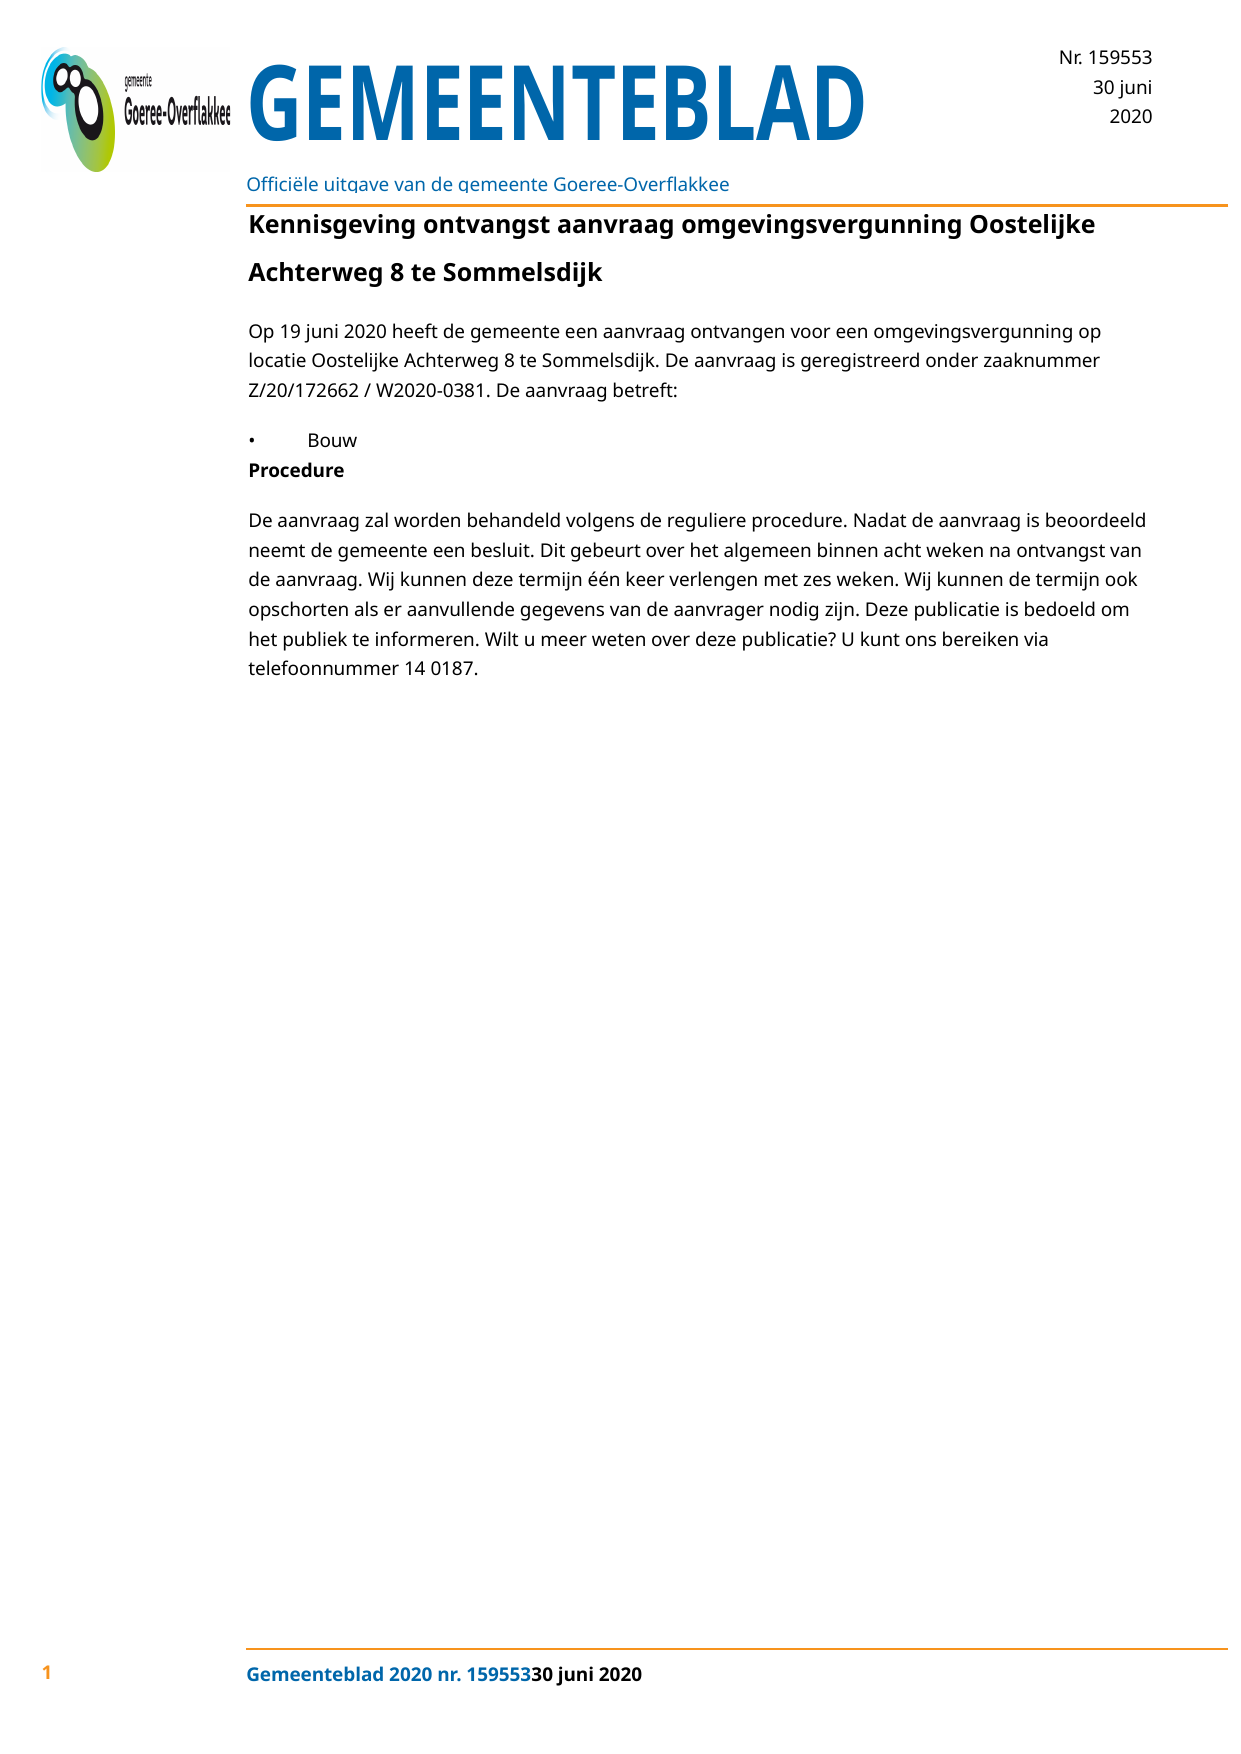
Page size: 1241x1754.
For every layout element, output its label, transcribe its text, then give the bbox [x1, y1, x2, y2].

text Op 19 juni 2020 heeft de gemeente een aanvraag ontvangen voor een omgevingsvergunning op locatie Oostelijke Achterweg 8 te Sommelsdijk. De aanvraag is geregistreerd onder zaaknummer Z/20/172662 / W2020-0381. De aanvraag betreft: [248, 318, 1152, 403]
picture [41, 47, 231, 172]
text Kennisgeving ontvangst aanvraag omgevingsvergunning Oostelijke Achterweg 8 te Sommelsdijk [248, 207, 1152, 288]
text Procedure [248, 457, 1152, 483]
list Bouw [248, 427, 1152, 453]
text De aanvraag zal worden behandeld volgens de reguliere procedure. Nadat de aanvraag is beoordeeld neemt de gemeente een besluit. Dit gebeurt over het algemeen binnen acht weken na ontvangst van de aanvraag. Wij kunnen deze termijn één keer verlengen met zes weken. Wij kunnen de termijn ook opschorten als er aanvullende gegevens van de aanvrager nodig zijn. Deze publicatie is bedoeld om het publiek te informeren. Wilt u meer weten over deze publicatie? U kunt ons bereiken via telefoonnummer 14 0187. [248, 507, 1152, 681]
